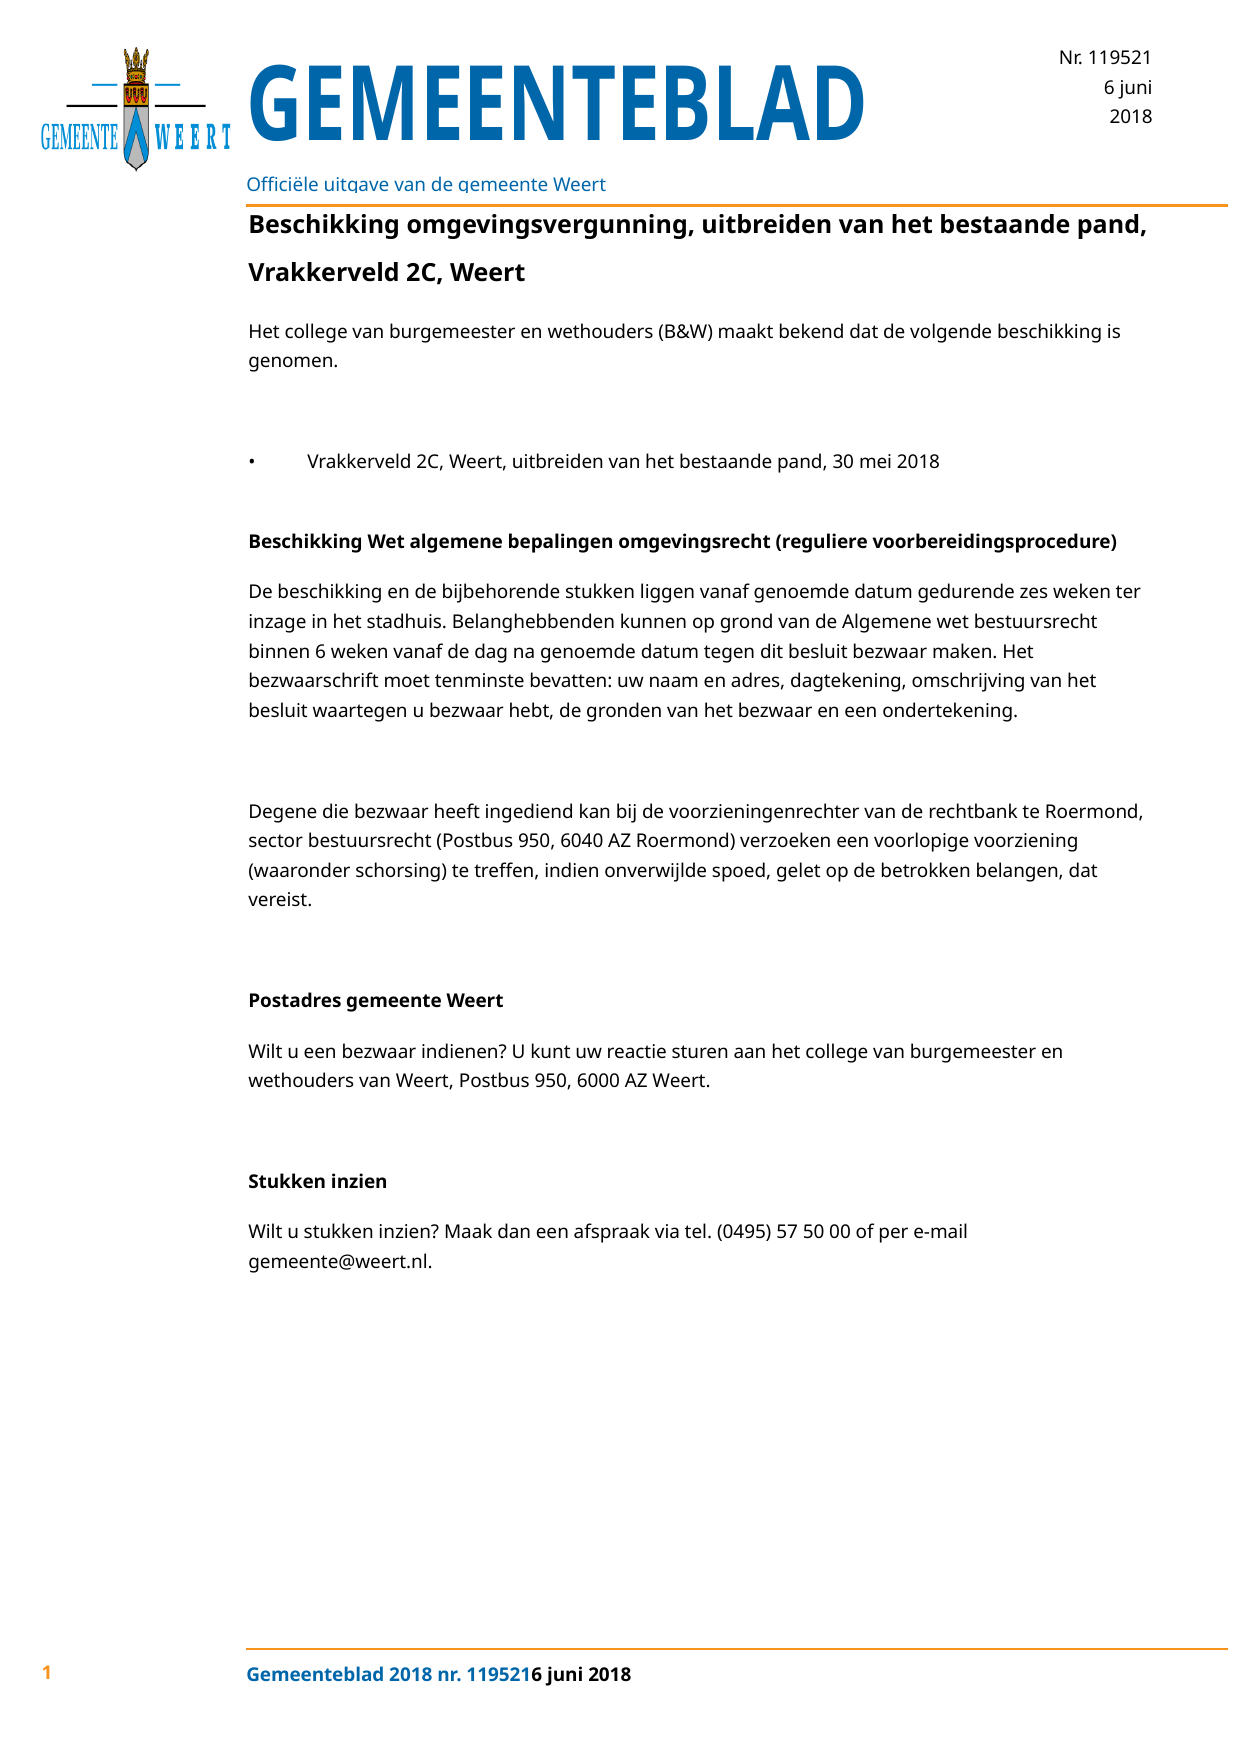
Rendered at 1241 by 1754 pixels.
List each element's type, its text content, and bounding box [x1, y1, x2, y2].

text Postadres gemeente Weert [248, 987, 1152, 1013]
text Wilt u een bezwaar indienen? U kunt uw reactie sturen aan het college van burgemeester en wethouders van Weert, Postbus 950, 6000 AZ Weert. [248, 1038, 1152, 1093]
list Vrakkerveld 2C, Weert, uitbreiden van het bestaande pand, 30 mei 2018 [248, 448, 1152, 474]
text Beschikking Wet algemene bepalingen omgevingsrecht (reguliere voorbereidingsprocedure) [248, 528, 1152, 554]
picture [41, 47, 231, 172]
text Het college van burgemeester en wethouders (B&W) maakt bekend dat de volgende beschikking is genomen. [248, 318, 1152, 373]
text Stukken inzien [248, 1168, 1152, 1194]
text De beschikking en de bijbehorende stukken liggen vanaf genoemde datum gedurende zes weken ter inzage in het stadhuis. Belanghebbenden kunnen op grond van de Algemene wet bestuursrecht binnen 6 weken vanaf de dag na genoemde datum tegen dit besluit bezwaar maken. Het bezwaarschrift moet tenminste bevatten: uw naam en adres, dagtekening, omschrijving van het besluit waartegen u bezwaar hebt, de gronden van het bezwaar en een ondertekening. [248, 579, 1152, 723]
text Wilt u stukken inzien? Maak dan een afspraak via tel. (0495) 57 50 00 of per e-mail gemeente@weert.nl. [248, 1219, 1152, 1274]
text Degene die bezwaar heeft ingediend kan bij de voorzieningenrechter van de rechtbank te Roermond, sector bestuursrecht (Postbus 950, 6040 AZ Roermond) verzoeken een voorlopige voorziening (waaronder schorsing) te treffen, indien onverwijlde spoed, gelet op de betrokken belangen, dat vereist. [248, 798, 1152, 912]
text Beschikking omgevingsvergunning, uitbreiden van het bestaande pand, Vrakkerveld 2C, Weert [248, 207, 1152, 288]
